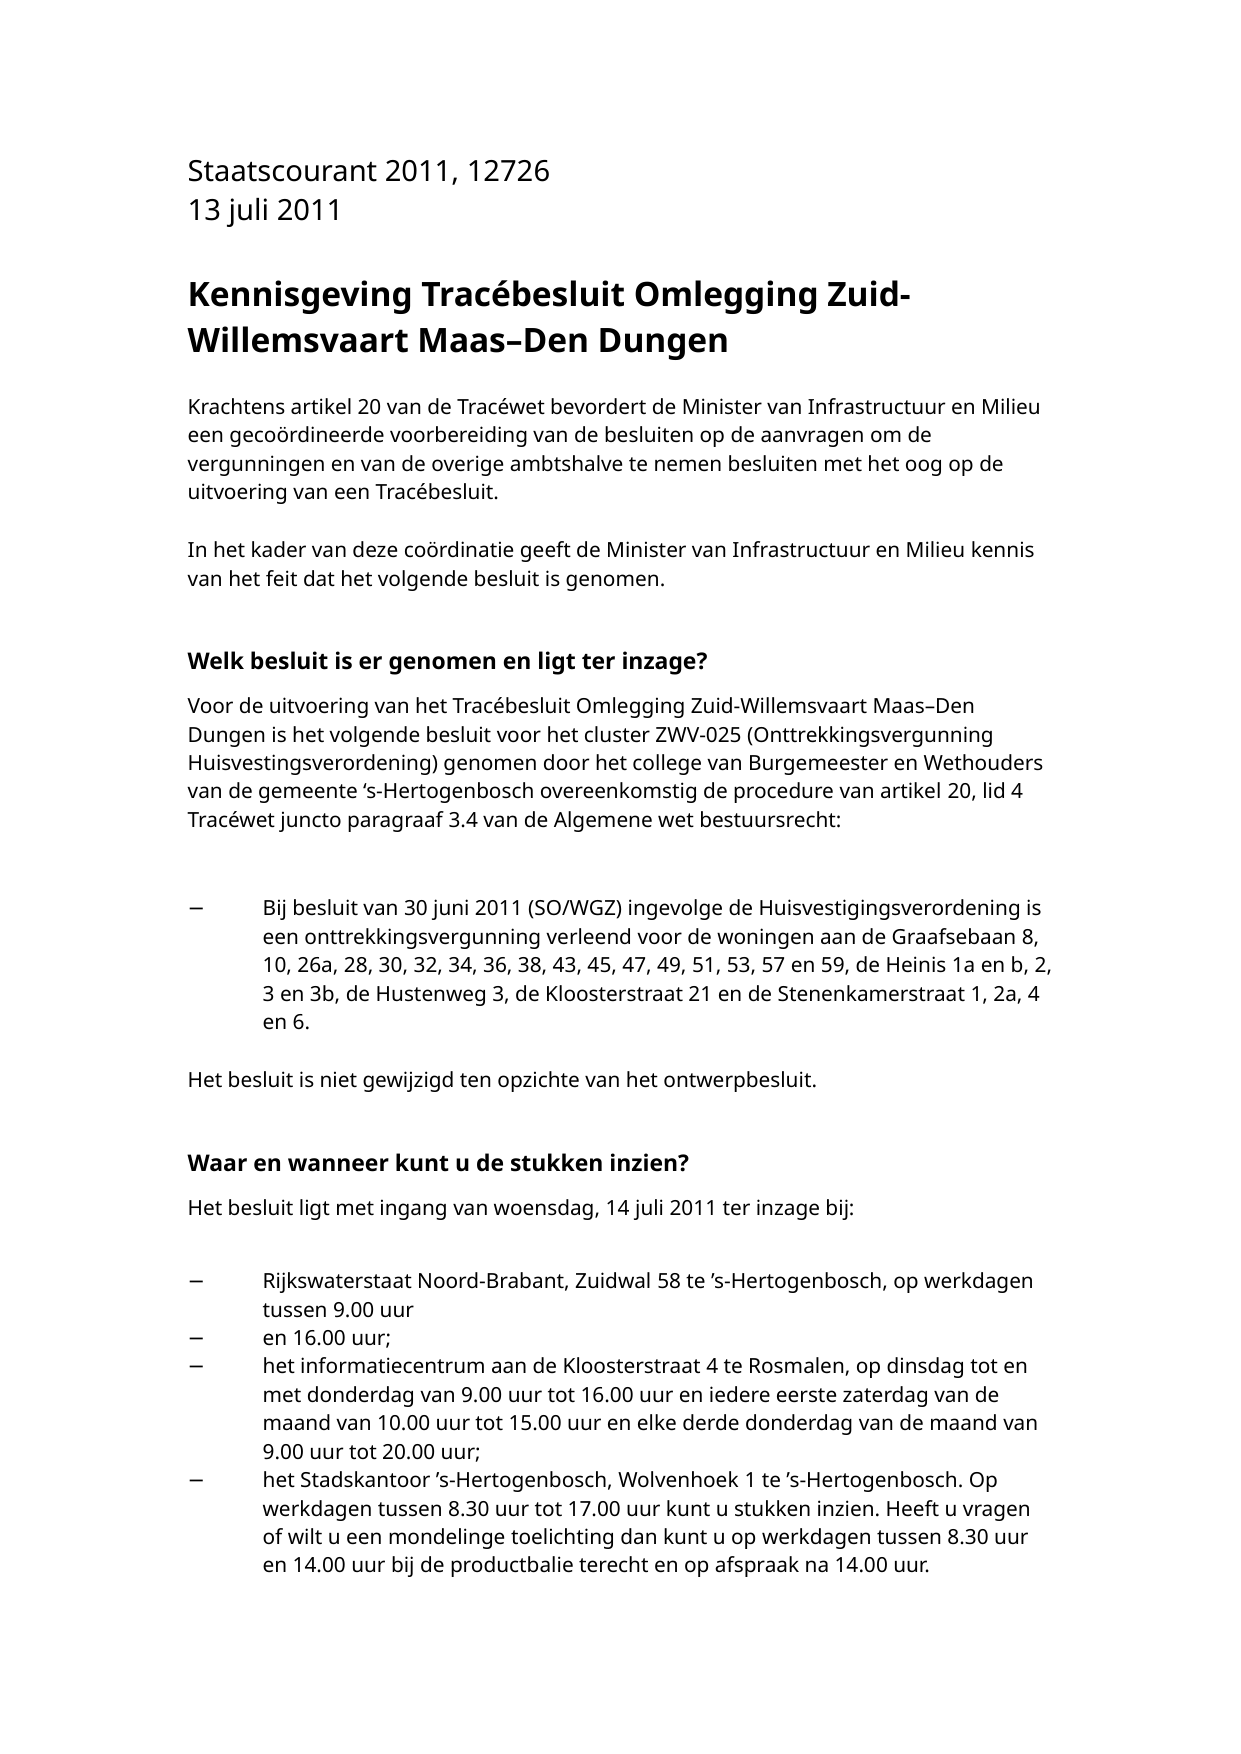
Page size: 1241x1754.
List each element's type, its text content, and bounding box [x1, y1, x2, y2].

list het Stadskantoor ’s-Hertogenbosch, Wolvenhoek 1 te ’s-Hertogenbosch. Op werkdagen tussen 8.30 uur tot 17.00 uur kunt u stukken inzien. Heeft u vragen of wilt u een mondelinge toelichting dan kunt u op werkdagen tussen 8.30 uur en 14.00 uur bij de productbalie terecht en op afspraak na 14.00 uur. [187, 1465, 1053, 1579]
list Bij besluit van 30 juni 2011 (SO/WGZ) ingevolge de Huisvestigingsverordening is een onttrekkingsvergunning verleend voor de woningen aan de Graafsebaan 8, 10, 26a, 28, 30, 32, 34, 36, 38, 43, 45, 47, 49, 51, 53, 57 en 59, de Heinis 1a en b, 2, 3 en 3b, de Hustenweg 3, de Kloosterstraat 21 en de Stenenkamerstraat 1, 2a, 4 en 6. [187, 893, 1053, 1036]
text Krachtens artikel 20 van de Tracéwet bevordert de Minister van Infrastructuur en Milieu een gecoördineerde voorbereiding van de besluiten op de aanvragen om de vergunningen en van de overige ambtshalve te nemen besluiten met het oog op de uitvoering van een Tracébesluit. [187, 392, 1053, 506]
text Het besluit ligt met ingang van woensdag, 14 juli 2011 ter inzage bij: [187, 1193, 1053, 1221]
text Het besluit is niet gewijzigd ten opzichte van het ontwerpbesluit. [187, 1066, 1053, 1094]
text In het kader van deze coördinatie geeft de Minister van Infrastructuur en Milieu kennis van het feit dat het volgende besluit is genomen. [187, 536, 1053, 592]
list en 16.00 uur; [187, 1323, 1053, 1352]
subtitle Kennisgeving Tracébesluit Omlegging Zuid-Willemsvaart Maas–Den Dungen [187, 271, 1053, 362]
text Staatscourant 2011, 12726 [187, 150, 1053, 190]
text Voor de uitvoering van het Tracébesluit Omlegging Zuid-Willemsvaart Maas–Den Dungen is het volgende besluit voor het cluster ZWV-025 (Onttrekkingsvergunning Huisvestingsverordening) genomen door het college van Burgemeester en Wethouders van de gemeente ‘s-Hertogenbosch overeenkomstig de procedure van artikel 20, lid 4 Tracéwet juncto paragraaf 3.4 van de Algemene wet bestuursrecht: [187, 691, 1053, 833]
subtitle Welk besluit is er genomen en ligt ter inzage? [187, 645, 1053, 676]
text 13 juli 2011 [187, 190, 1053, 229]
list het informatiecentrum aan de Kloosterstraat 4 te Rosmalen, op dinsdag tot en met donderdag van 9.00 uur tot 16.00 uur en iedere eerste zaterdag van de maand van 10.00 uur tot 15.00 uur en elke derde donderdag van de maand van 9.00 uur tot 20.00 uur; [187, 1352, 1053, 1465]
subtitle Waar en wanneer kunt u de stukken inzien? [187, 1147, 1053, 1178]
list Rijkswaterstaat Noord-Brabant, Zuidwal 58 te ’s-Hertogenbosch, op werkdagen tussen 9.00 uur [187, 1266, 1053, 1323]
